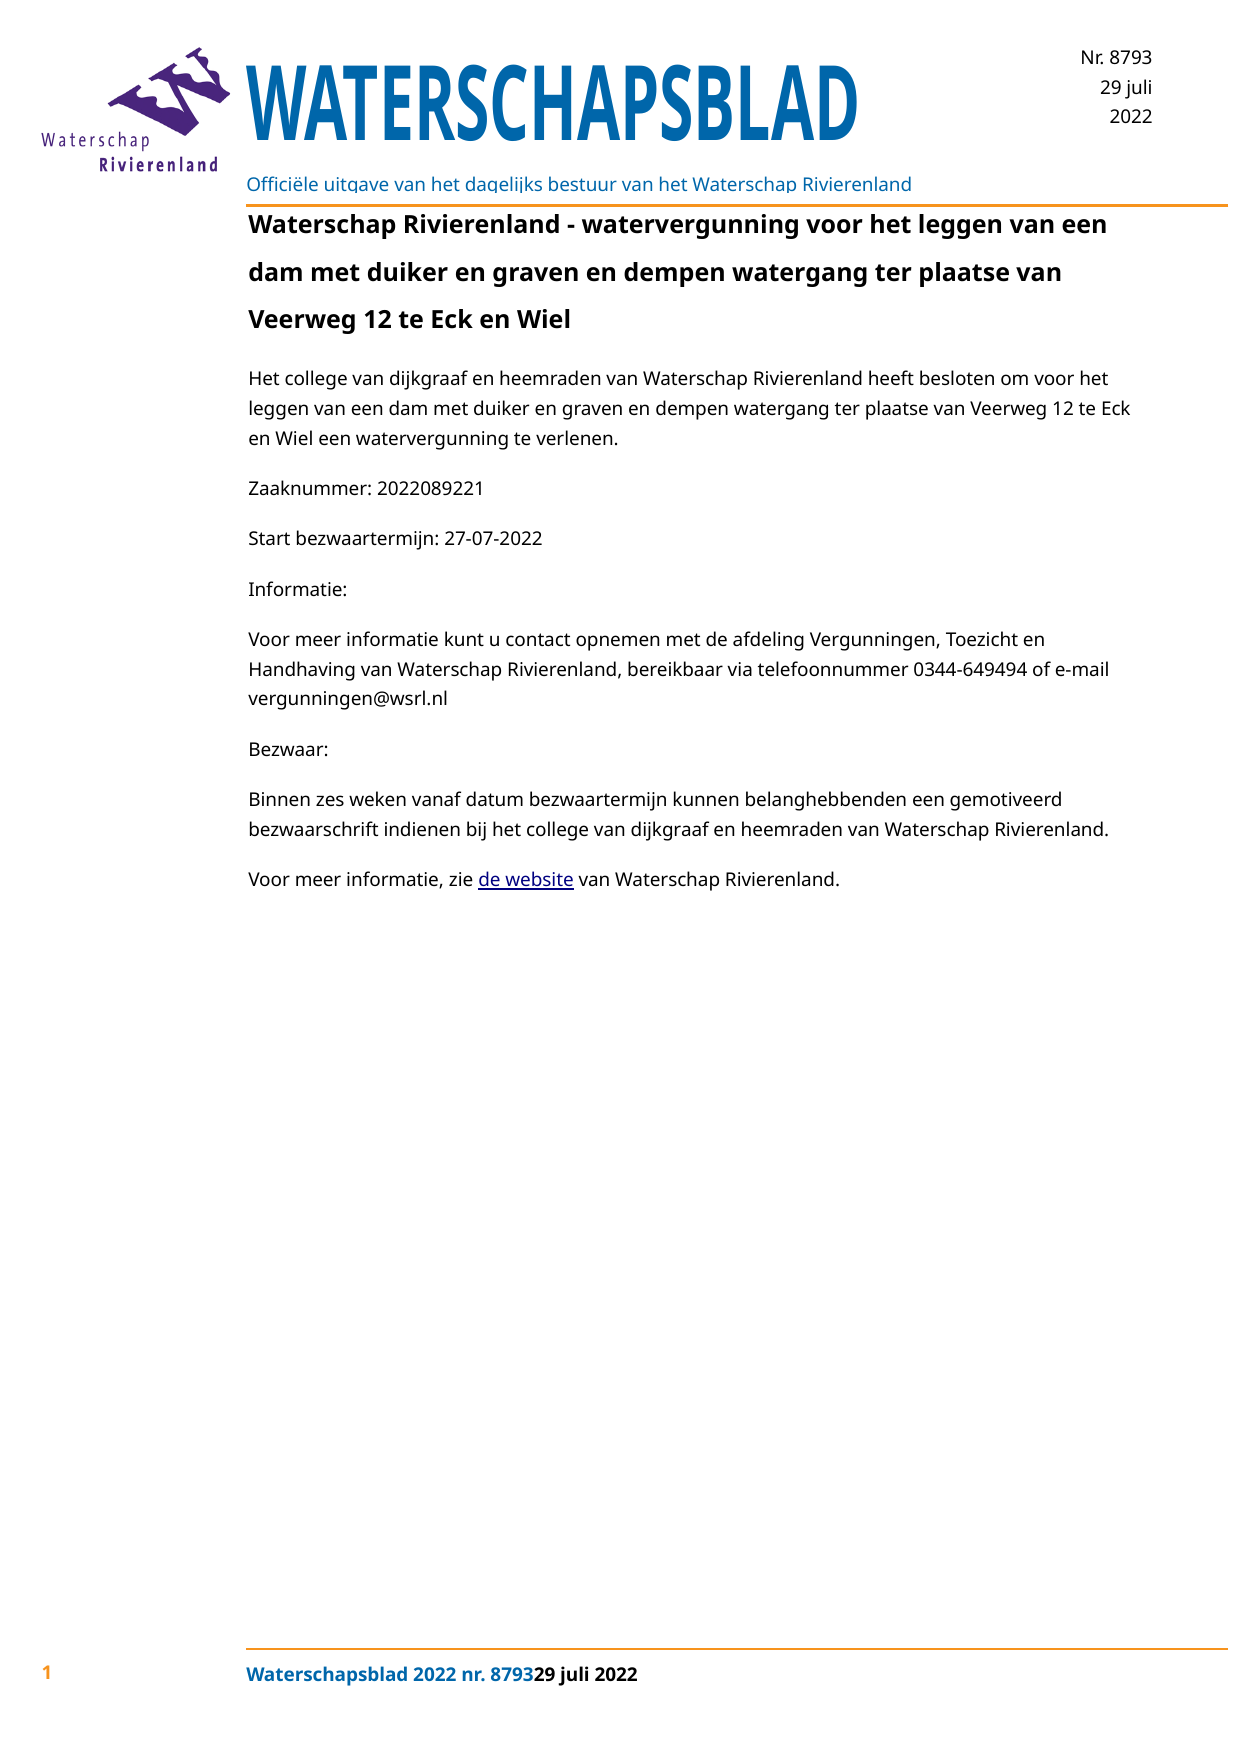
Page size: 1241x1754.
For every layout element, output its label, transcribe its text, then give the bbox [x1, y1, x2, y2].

text Voor meer informatie, zie de website van Waterschap Rivierenland. [248, 866, 1152, 892]
text Zaaknummer: 2022089221 [248, 475, 1152, 501]
picture [41, 47, 231, 172]
text Informatie: [248, 576, 1152, 602]
text Binnen zes weken vanaf datum bezwaartermijn kunnen belanghebbenden een gemotiveerd bezwaarschrift indienen bij het college van dijkgraaf en heemraden van Waterschap Rivierenland. [248, 786, 1152, 842]
text Voor meer informatie kunt u contact opnemen met de afdeling Vergunningen, Toezicht en Handhaving van Waterschap Rivierenland, bereikbaar via telefoonnummer 0344-649494 of e-mail vergunningen@wsrl.nl [248, 626, 1152, 711]
text Waterschap Rivierenland - watervergunning voor het leggen van een dam met duiker en graven en dempen watergang ter plaatse van Veerweg 12 te Eck en Wiel [248, 207, 1152, 336]
text Het college van dijkgraaf en heemraden van Waterschap Rivierenland heeft besloten om voor het leggen van een dam met duiker en graven en dempen watergang ter plaatse van Veerweg 12 te Eck en Wiel een watervergunning te verlenen. [248, 366, 1152, 450]
text Start bezwaartermijn: 27-07-2022 [248, 526, 1152, 551]
text Bezwaar: [248, 736, 1152, 762]
